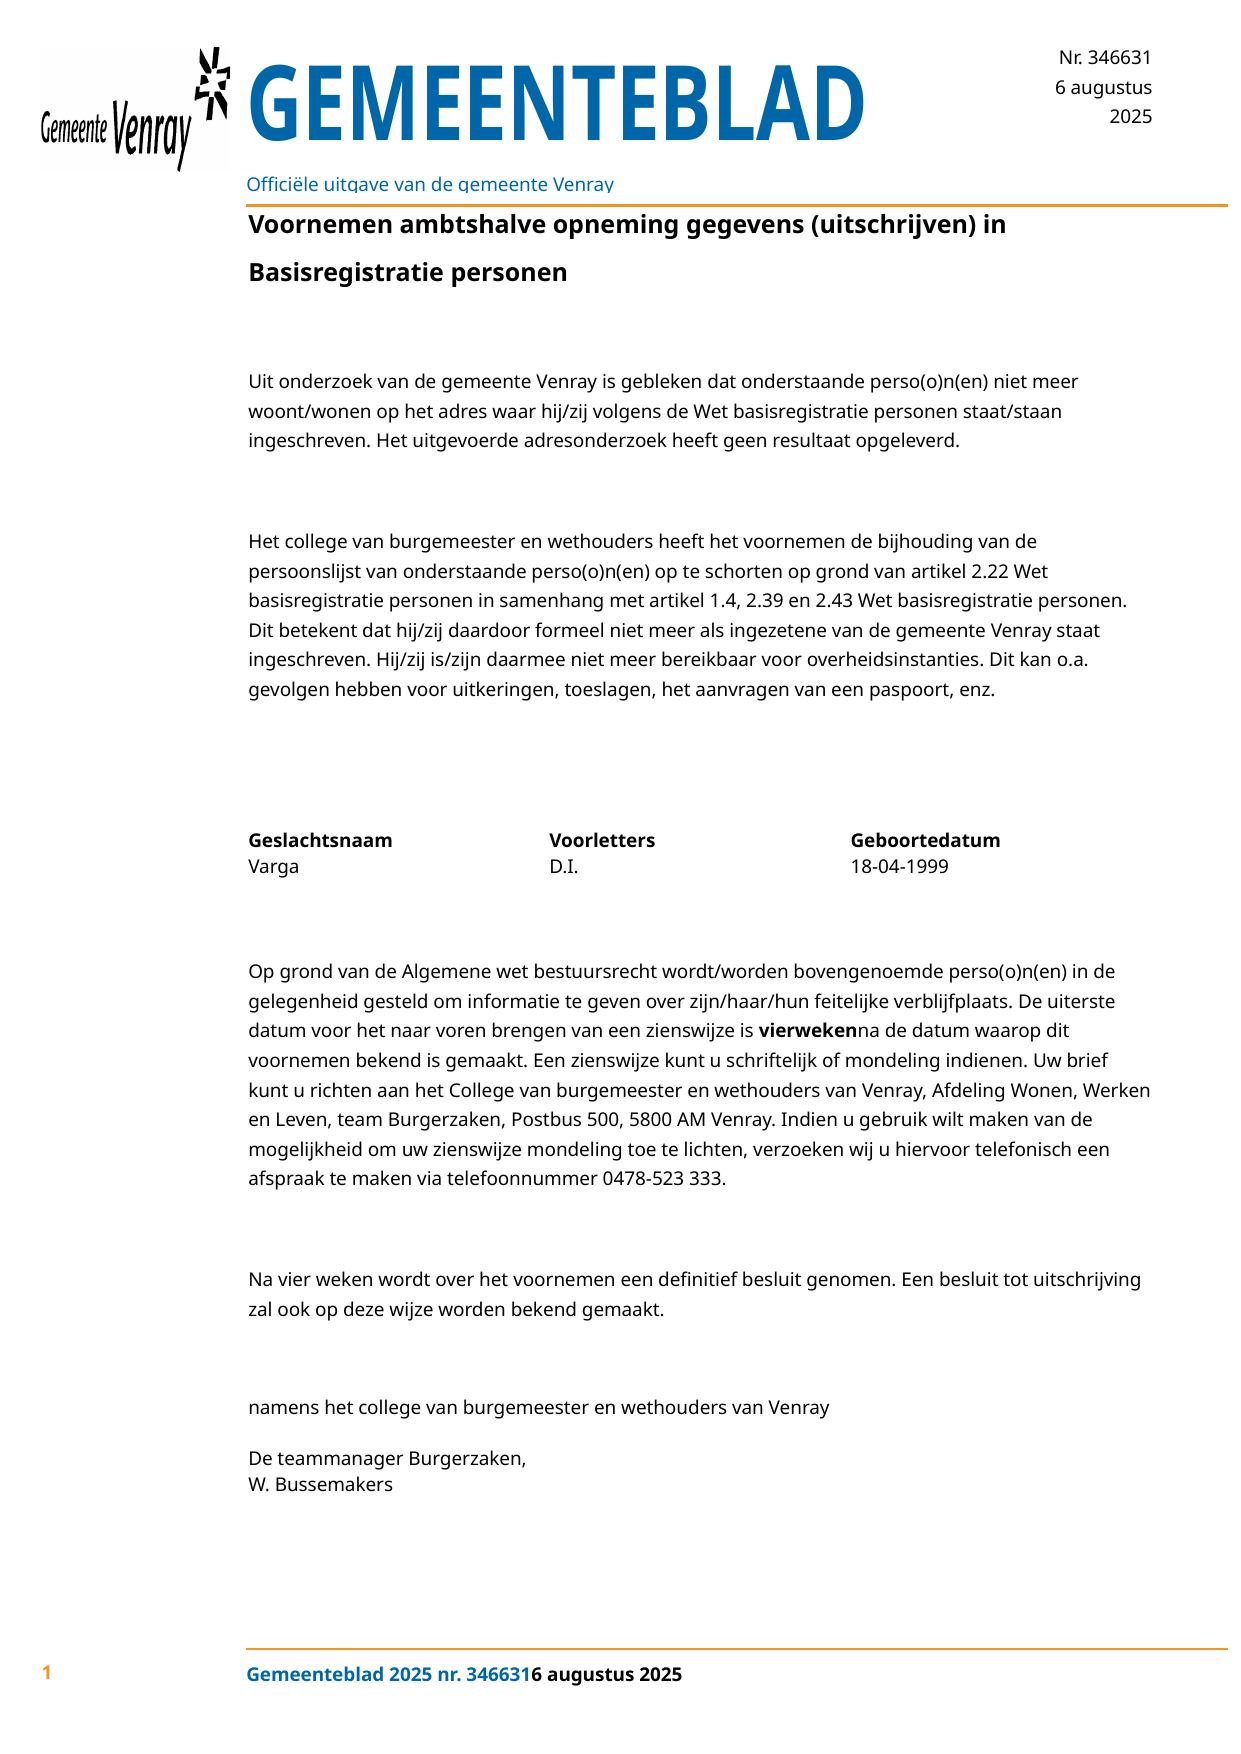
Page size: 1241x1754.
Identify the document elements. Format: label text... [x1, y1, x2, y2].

text namens het college van burgemeester en wethouders van Venray [248, 1394, 1152, 1420]
table_header Geboortedatum [850, 828, 1152, 853]
table_cell D.I. [549, 853, 850, 879]
table_cell [549, 879, 850, 905]
table_cell 18-04-1999 [850, 853, 1152, 879]
text Voornemen ambtshalve opneming gegevens (uitschrijven) in Basisregistratie personen [248, 207, 1152, 288]
text Na vier weken wordt over het voornemen een definitief besluit genomen. Een besluit tot uitschrijving zal ook op deze wijze worden bekend gemaakt. [248, 1266, 1152, 1322]
text Het college van burgemeester en wethouders heeft het voornemen de bijhouding van de persoonslijst van onderstaande perso(o)n(en) op te schorten op grond van artikel 2.22 Wet basisregistratie personen in samenhang met artikel 1.4, 2.39 en 2.43 Wet basisregistratie personen. Dit betekent dat hij/zij daardoor formeel niet meer als ingezetene van de gemeente Venray staat ingeschreven. Hij/zij is/zijn daarmee niet meer bereikbaar voor overheidsinstanties. Dit kan o.a. gevolgen hebben voor uitkeringen, toeslagen, het aanvragen van een paspoort, enz. [248, 528, 1152, 702]
table_cell Varga [248, 853, 549, 879]
picture [41, 47, 231, 172]
table_cell [248, 879, 549, 905]
table_header Geslachtsnaam [248, 828, 549, 853]
table_cell [850, 879, 1152, 905]
text W. Bussemakers [248, 1471, 1152, 1497]
text Uit onderzoek van de gemeente Venray is gebleken dat onderstaande perso(o)n(en) niet meer woont/wonen op het adres waar hij/zij volgens de Wet basisregistratie personen staat/staan ingeschreven. Het uitgevoerde adresonderzoek heeft geen resultaat opgeleverd. [248, 368, 1152, 453]
text De teammanager Burgerzaken, [248, 1446, 1152, 1471]
table_header Voorletters [549, 828, 850, 853]
text Op grond van de Algemene wet bestuursrecht wordt/worden bovengenoemde perso(o)n(en) in de gelegenheid gesteld om informatie te geven over zijn/haar/hun feitelijke verblijfplaats. De uiterste datum voor het naar voren brengen van een zienswijze is vierwekenna de datum waarop dit voornemen bekend is gemaakt. Een zienswijze kunt u schriftelijk of mondeling indienen. Uw brief kunt u richten aan het College van burgemeester en wethouders van Venray, Afdeling Wonen, Werken en Leven, team Burgerzaken, Postbus 500, 5800 AM Venray. Indien u gebruik wilt maken van de mogelijkheid om uw zienswijze mondeling toe te lichten, verzoeken wij u hiervoor telefonisch een afspraak te maken via telefoonnummer 0478-523 333. [248, 958, 1152, 1191]
